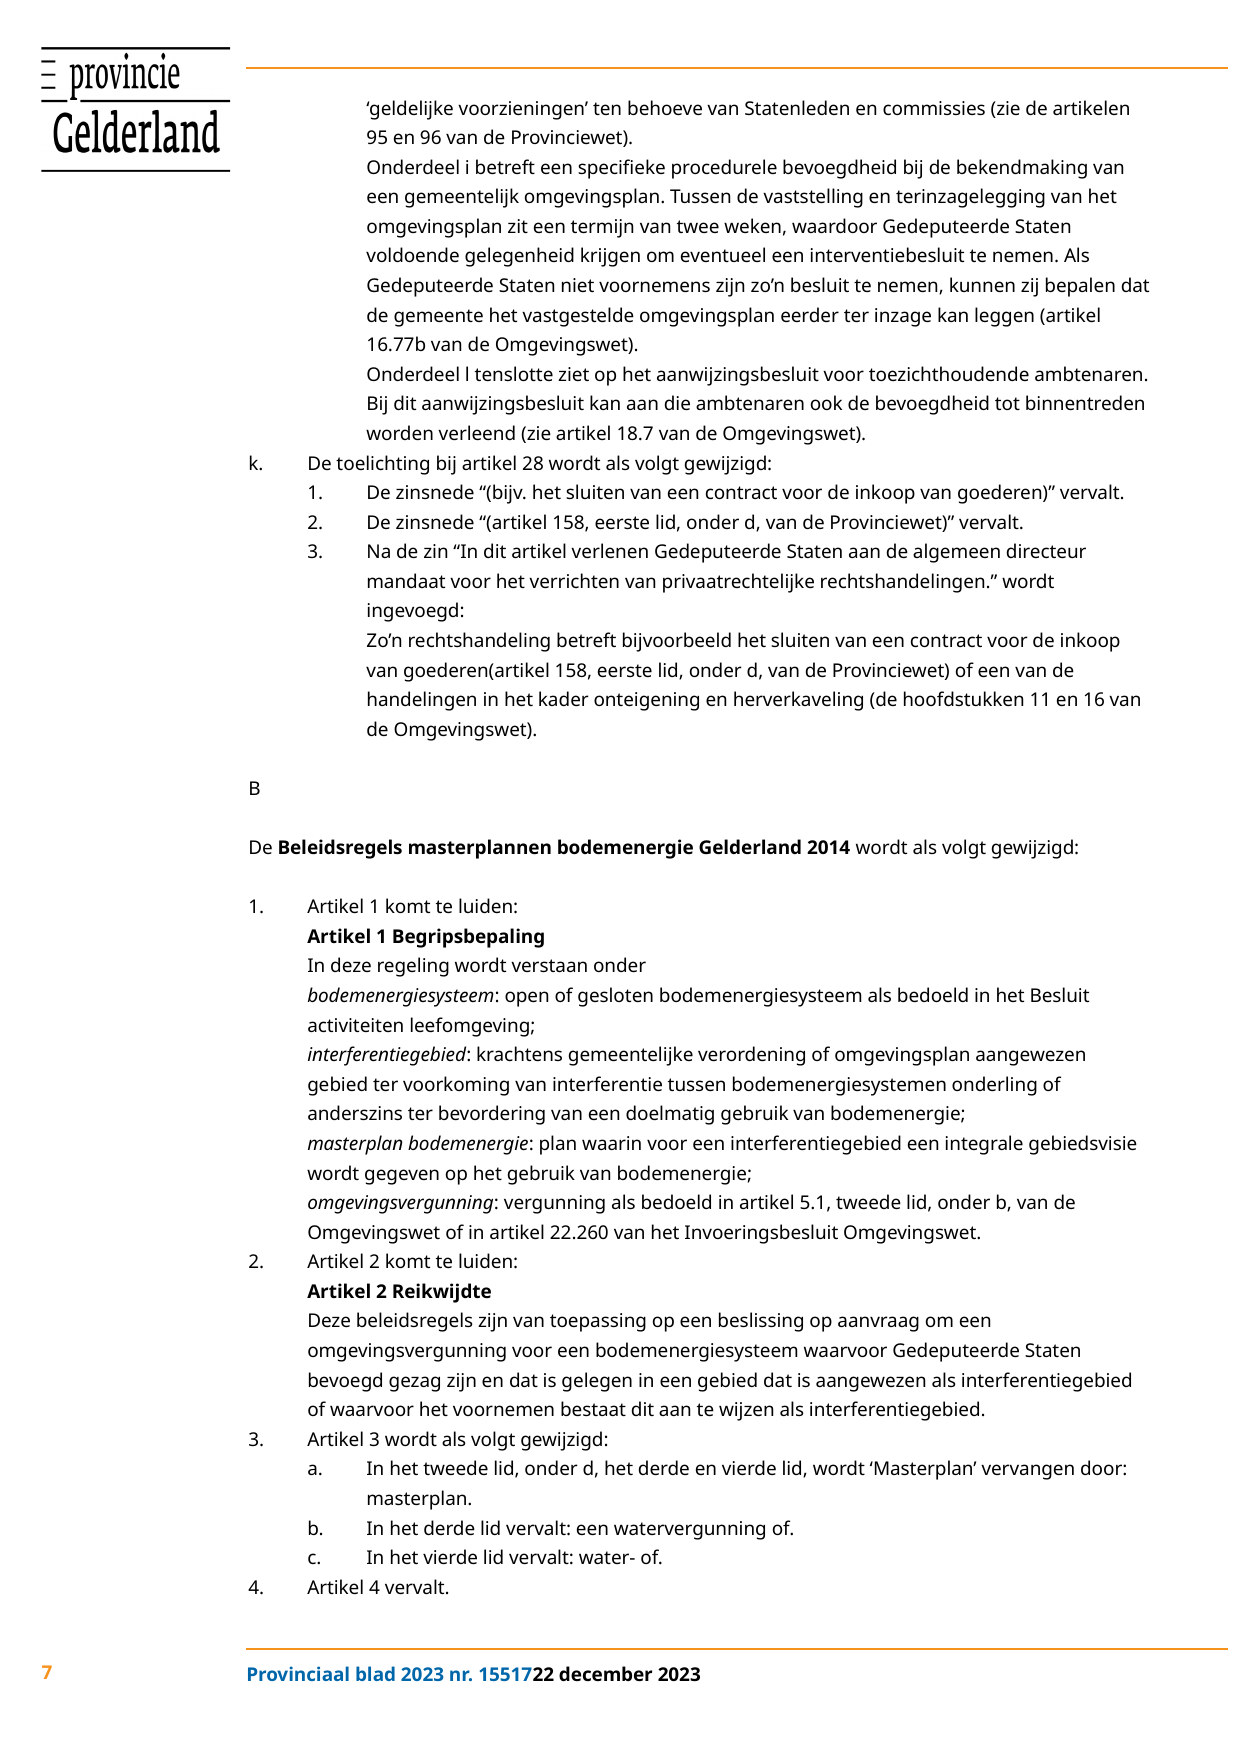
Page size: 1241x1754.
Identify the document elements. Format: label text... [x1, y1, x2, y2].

list Artikel 2 komt te luiden: [248, 1248, 1152, 1274]
list Onderdeel l tenslotte ziet op het aanwijzingsbesluit voor toezichthoudende ambtenaren. Bij dit aanwijzingsbesluit kan aan die ambtenaren ook de bevoegdheid tot binnentreden worden verleend (zie artikel 18.7 van de Omgevingswet). [307, 361, 1152, 446]
list In het derde lid vervalt: een watervergunning of. [307, 1515, 1152, 1541]
list masterplan bodemenergie: plan waarin voor een interferentiegebied een integrale gebiedsvisie wordt gegeven op het gebruik van bodemenergie; [248, 1130, 1152, 1186]
list bodemenergiesysteem: open of gesloten bodemenergiesysteem als bedoeld in het Besluit activiteiten leefomgeving; [248, 982, 1152, 1038]
list omgevingsvergunning: vergunning als bedoeld in artikel 5.1, tweede lid, onder b, van de Omgevingswet of in artikel 22.260 van het Invoeringsbesluit Omgevingswet. [248, 1189, 1152, 1245]
list In deze regeling wordt verstaan onder [248, 953, 1152, 978]
list Na de zin “In dit artikel verlenen Gedeputeerde Staten aan de algemeen directeur mandaat voor het verrichten van privaatrechtelijke rechtshandelingen.” wordt ingevoegd: [307, 538, 1152, 623]
list Artikel 4 vervalt. [248, 1574, 1152, 1600]
list Onderdeel i betreft een specifieke procedurele bevoegdheid bij de bekendmaking van een gemeentelijk omgevingsplan. Tussen de vaststelling en terinzagelegging van het omgevingsplan zit een termijn van twee weken, waardoor Gedeputeerde Staten voldoende gelegenheid krijgen om eventueel een interventiebesluit te nemen. Als Gedeputeerde Staten niet voornemens zijn zo’n besluit te nemen, kunnen zij bepalen dat de gemeente het vastgestelde omgevingsplan eerder ter inzage kan leggen (artikel 16.77b van de Omgevingswet). [307, 154, 1152, 357]
list De zinsnede “(artikel 158, eerste lid, onder d, van de Provinciewet)” vervalt. [307, 509, 1152, 535]
list ‘geldelijke voorzieningen’ ten behoeve van Statenleden en commissies (zie de artikelen 95 en 96 van de Provinciewet). [307, 95, 1152, 150]
list interferentiegebied: krachtens gemeentelijke verordening of omgevingsplan aangewezen gebied ter voorkoming van interferentie tussen bodemenergiesystemen onderling of anderszins ter bevordering van een doelmatig gebruik van bodemenergie; [248, 1041, 1152, 1126]
list De toelichting bij artikel 28 wordt als volgt gewijzigd: [248, 450, 1152, 476]
list Artikel 1 Begripsbepaling [248, 923, 1152, 949]
list In het vierde lid vervalt: water- of. [307, 1544, 1152, 1570]
text De Beleidsregels masterplannen bodemenergie Gelderland 2014 wordt als volgt gewijzigd: [248, 834, 1152, 860]
list Artikel 2 Reikwijdte [248, 1278, 1152, 1304]
list Artikel 3 wordt als volgt gewijzigd: [248, 1426, 1152, 1452]
list Zo’n rechtshandeling betreft bijvoorbeeld het sluiten van een contract voor de inkoop van goederen(artikel 158, eerste lid, onder d, van de Provinciewet) of een van de handelingen in het kader onteigening en herverkaveling (de hoofdstukken 11 en 16 van de Omgevingswet). [307, 627, 1152, 742]
list Artikel 1 komt te luiden: [248, 893, 1152, 919]
list Deze beleidsregels zijn van toepassing op een beslissing op aanvraag om een omgevingsvergunning voor een bodemenergiesysteem waarvoor Gedeputeerde Staten bevoegd gezag zijn en dat is gelegen in een gebied dat is aangewezen als interferentiegebied of waarvoor het voornemen bestaat dit aan te wijzen als interferentiegebied. [248, 1308, 1152, 1422]
list De zinsnede “(bijv. het sluiten van een contract voor de inkoop van goederen)” vervalt. [307, 479, 1152, 505]
list In het tweede lid, onder d, het derde en vierde lid, wordt ‘Masterplan’ vervangen door: masterplan. [307, 1456, 1152, 1511]
text B [248, 775, 1152, 801]
picture [41, 47, 231, 172]
